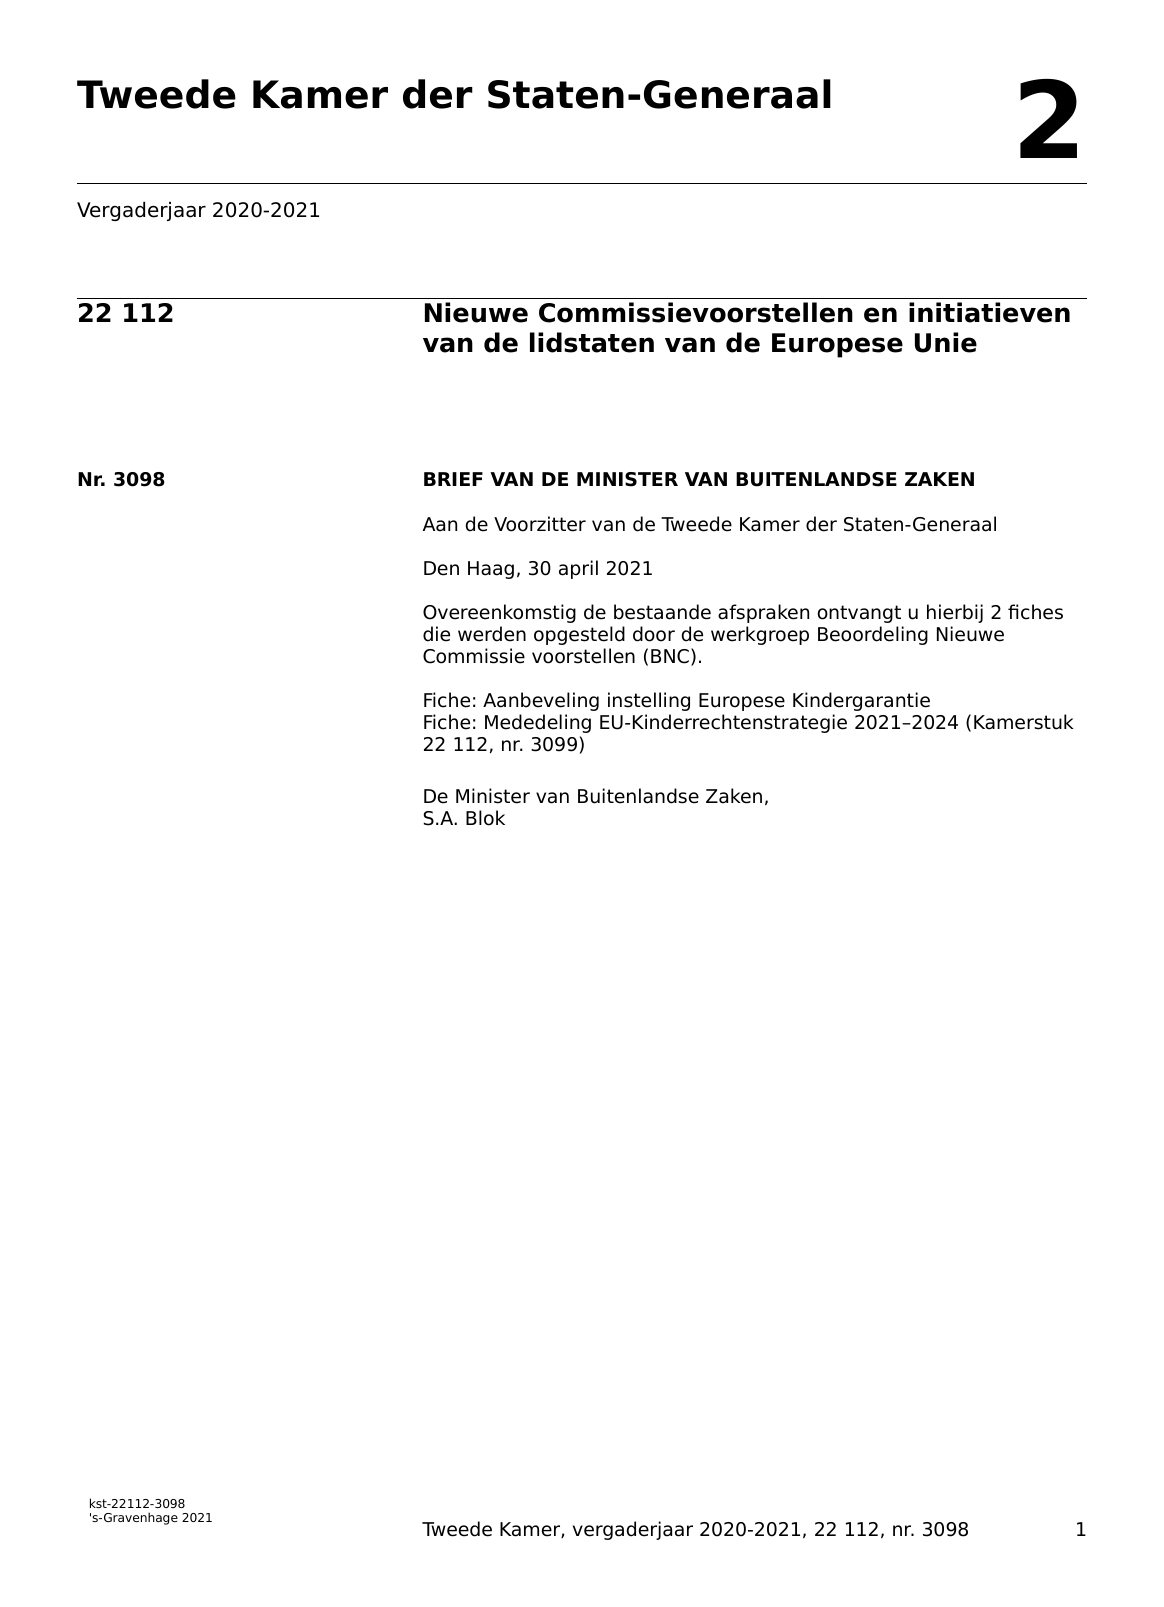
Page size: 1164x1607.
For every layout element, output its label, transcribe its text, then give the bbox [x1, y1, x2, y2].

subtitle Nr. 3098 BRIEF VAN DE MINISTER VAN BUITENLANDSE ZAKEN [77, 469, 1087, 491]
text Den Haag, 30 april 2021 [422, 558, 1087, 580]
text Fiche: Mededeling EU-Kinderrechtenstrategie 2021–2024 (Kamerstuk 22 112, nr. 3099) [422, 712, 1087, 756]
table_header 2 [886, 59, 1087, 183]
text kst-22112-3098 [88, 1497, 323, 1511]
table_header Tweede Kamer der Staten-Generaal [77, 59, 886, 183]
text De Minister van Buitenlandse Zaken, S.A. Blok [422, 786, 1087, 830]
text Aan de Voorzitter van de Tweede Kamer der Staten-Generaal [422, 513, 1087, 536]
text Fiche: Aanbeveling instelling Europese Kindergarantie [422, 690, 1087, 712]
text 's-Gravenhage 2021 [88, 1511, 323, 1525]
text Overeenkomstig de bestaande afspraken ontvangt u hierbij 2 fiches die werden opgesteld door de werkgroep Beoordeling Nieuwe Commissie voorstellen (BNC). [422, 602, 1087, 668]
subtitle 22 112 Nieuwe Commissievoorstellen en initiatieven van de lidstaten van de Europese Unie [77, 299, 1087, 358]
table_cell Vergaderjaar 2020-2021 [77, 184, 1087, 298]
